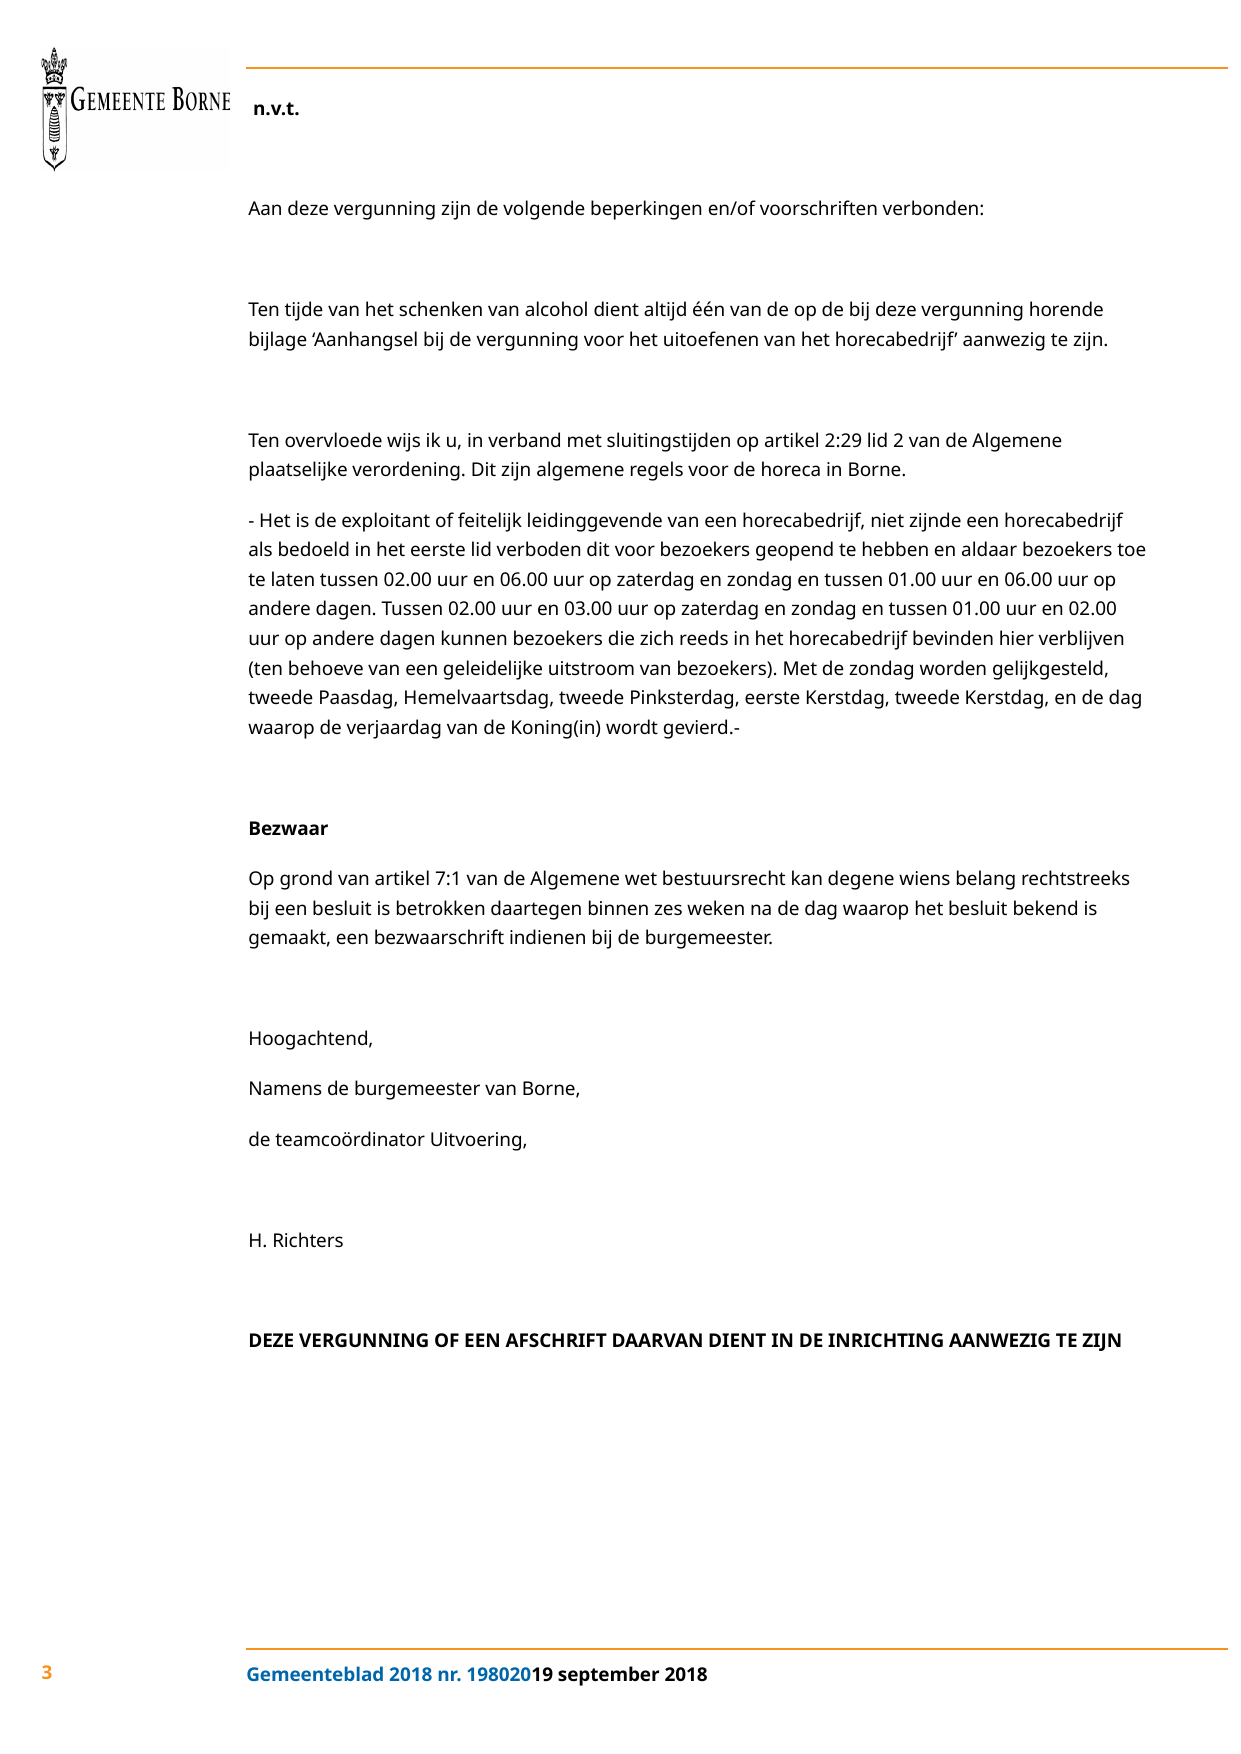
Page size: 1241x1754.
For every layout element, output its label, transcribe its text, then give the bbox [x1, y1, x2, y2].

text Hoogachtend, [248, 1025, 1152, 1051]
text Aan deze vergunning zijn de volgende beperkingen en/of voorschriften verbonden: [248, 196, 1152, 221]
text - Het is de exploitant of feitelijk leidinggevende van een horecabedrijf, niet zijnde een horecabedrijf als bedoeld in het eerste lid verboden dit voor bezoekers geopend te hebben en aldaar bezoekers toe te laten tussen 02.00 uur en 06.00 uur op zaterdag en zondag en tussen 01.00 uur en 06.00 uur op andere dagen. Tussen 02.00 uur en 03.00 uur op zaterdag en zondag en tussen 01.00 uur en 02.00 uur op andere dagen kunnen bezoekers die zich reeds in het horecabedrijf bevinden hier verblijven (ten behoeve van een geleidelijke uitstroom van bezoekers). Met de zondag worden gelijkgesteld, tweede Paasdag, Hemelvaartsdag, tweede Pinksterdag, eerste Kerstdag, tweede Kerstdag, en de dag waarop de verjaardag van de Koning(in) wordt gevierd.- [248, 507, 1152, 740]
text de teamcoördinator Uitvoering, [248, 1126, 1152, 1152]
picture [41, 47, 231, 172]
text DEZE VERGUNNING OF EEN AFSCHRIFT DAARVAN DIENT IN DE INRICHTING AANWEZIG TE ZIJN [248, 1328, 1152, 1353]
text Namens de burgemeester van Borne, [248, 1076, 1152, 1101]
text Ten tijde van het schenken van alcohol dient altijd één van de op de bij deze vergunning horende bijlage ‘Aanhangsel bij de vergunning voor het uitoefenen van het horecabedrijf’ aanwezig te zijn. [248, 296, 1152, 352]
text n.v.t. [248, 95, 1152, 121]
text Op grond van artikel 7:1 van de Algemene wet bestuursrecht kan degene wiens belang rechtstreeks bij een besluit is betrokken daartegen binnen zes weken na de dag waarop het besluit bekend is gemaakt, een bezwaarschrift indienen bij de burgemeester. [248, 865, 1152, 950]
text Bezwaar [248, 815, 1152, 841]
text H. Richters [248, 1227, 1152, 1253]
text Ten overvloede wijs ik u, in verband met sluitingstijden op artikel 2:29 lid 2 van de Algemene plaatselijke verordening. Dit zijn algemene regels voor de horeca in Borne. [248, 427, 1152, 482]
